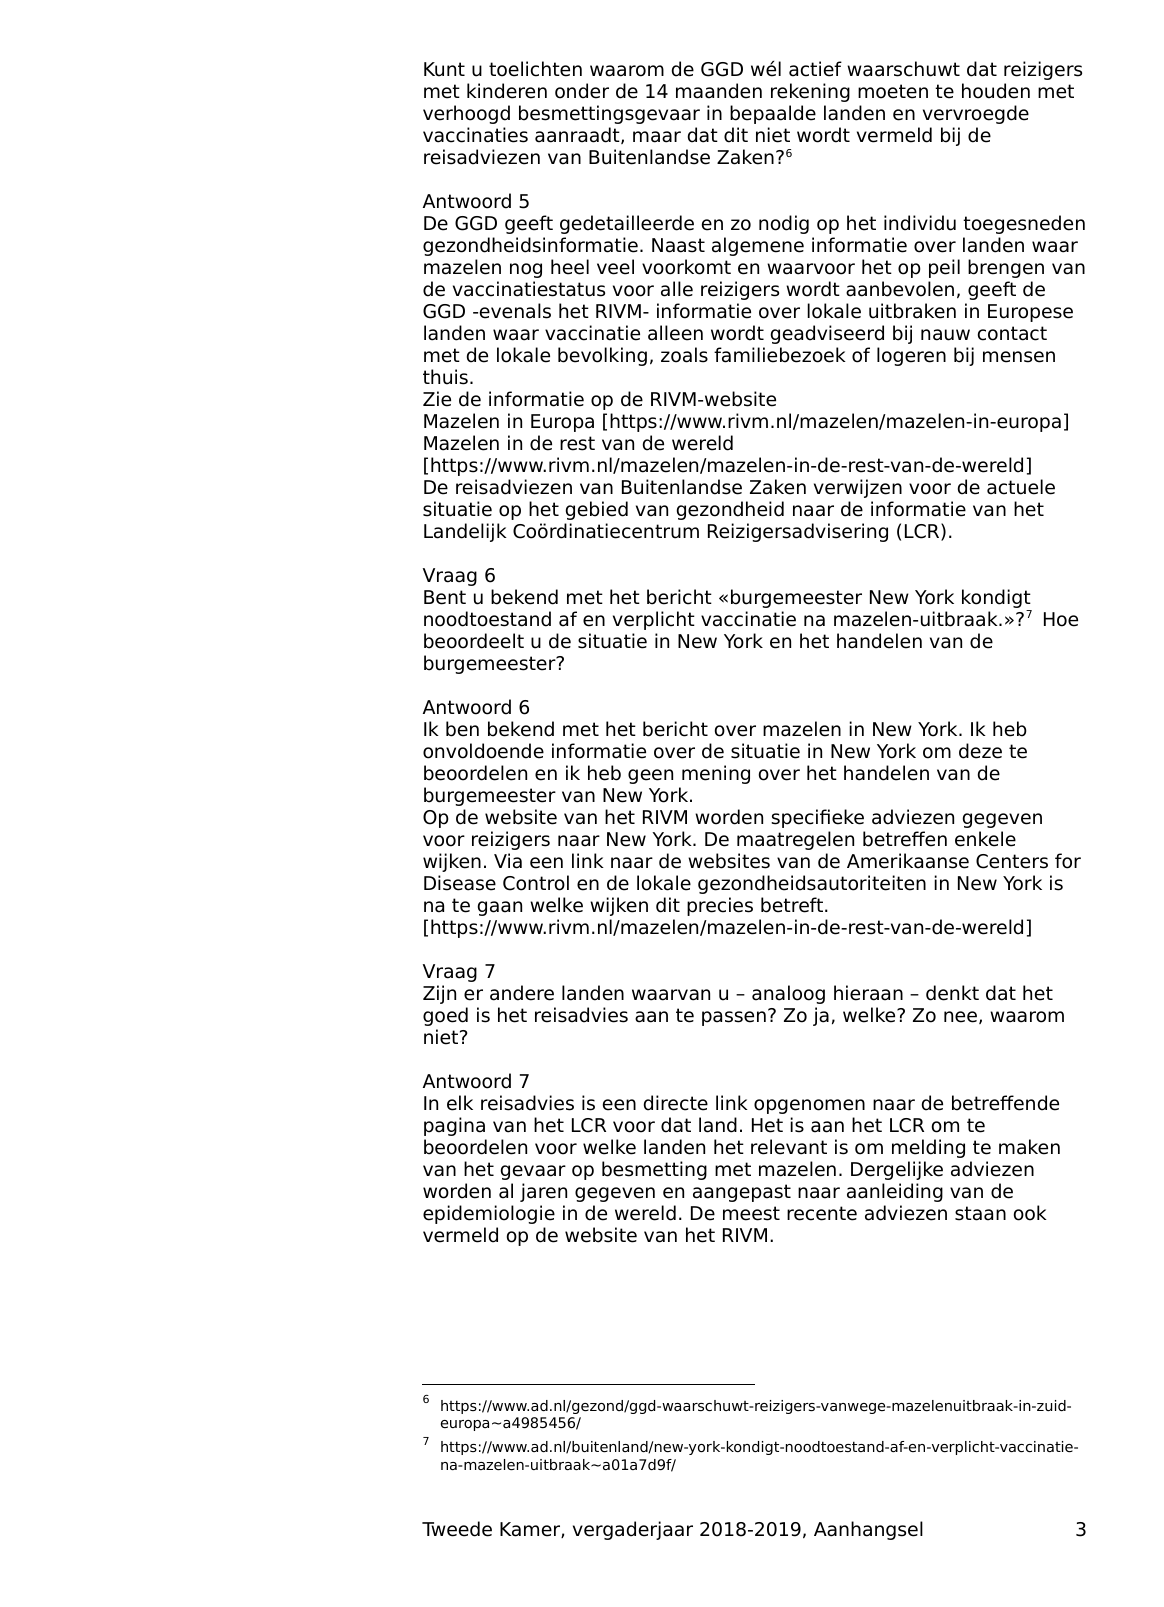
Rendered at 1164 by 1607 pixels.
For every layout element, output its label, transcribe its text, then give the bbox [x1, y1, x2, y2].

text Zijn er andere landen waarvan u – analoog hieraan – denkt dat het goed is het reisadvies aan te passen? Zo ja, welke? Zo nee, waarom niet? [422, 983, 1087, 1049]
text Vraag 6 [422, 565, 1087, 587]
text Antwoord 5 [422, 191, 1087, 213]
text Op de website van het RIVM worden specifieke adviezen gegeven voor reizigers naar New York. De maatregelen betreffen enkele wijken. Via een link naar de websites van de Amerikaanse Centers for Disease Control en de lokale gezondheidsautoriteiten in New York is na te gaan welke wijken dit precies betreft. [https://www.rivm.nl/mazelen/mazelen-in-de-rest-van-de-wereld] [422, 807, 1087, 939]
text De GGD geeft gedetailleerde en zo nodig op het individu toegesneden gezondheidsinformatie. Naast algemene informatie over landen waar mazelen nog heel veel voorkomt en waarvoor het op peil brengen van de vaccinatiestatus voor alle reizigers wordt aanbevolen, geeft de GGD -evenals het RIVM- informatie over lokale uitbraken in Europese landen waar vaccinatie alleen wordt geadviseerd bij nauw contact met de lokale bevolking, zoals familiebezoek of logeren bij mensen thuis. [422, 213, 1087, 389]
text In elk reisadvies is een directe link opgenomen naar de betreffende pagina van het LCR voor dat land. Het is aan het LCR om te beoordelen voor welke landen het relevant is om melding te maken van het gevaar op besmetting met mazelen. Dergelijke adviezen worden al jaren gegeven en aangepast naar aanleiding van de epidemiologie in de wereld. De meest recente adviezen staan ook vermeld op de website van het RIVM. [422, 1093, 1087, 1247]
text https://www.ad.nl/buitenland/new-york-kondigt-noodtoestand-af-en-verplicht-vaccinatie-na-mazelen-uitbraak~a01a7d9f/ [422, 1435, 1087, 1474]
text De reisadviezen van Buitenlandse Zaken verwijzen voor de actuele situatie op het gebied van gezondheid naar de informatie van het Landelijk Coördinatiecentrum Reizigersadvisering (LCR). [422, 477, 1087, 543]
text Vraag 7 [422, 961, 1087, 983]
text https://www.ad.nl/gezond/ggd-waarschuwt-reizigers-vanwege-mazelenuitbraak-in-zuid-europa~a4985456/ [422, 1393, 1087, 1432]
text Antwoord 7 [422, 1071, 1087, 1093]
text Bent u bekend met het bericht «burgemeester New York kondigt noodtoestand af en verplicht vaccinatie na mazelen-uitbraak.»? Hoe beoordeelt u de situatie in New York en het handelen van de burgemeester? [422, 587, 1087, 675]
text Antwoord 6 [422, 697, 1087, 719]
text Mazelen in Europa [https://www.rivm.nl/mazelen/mazelen-in-europa] [422, 411, 1087, 433]
text Mazelen in de rest van de wereld [https://www.rivm.nl/mazelen/mazelen-in-de-rest-van-de-wereld] [422, 433, 1087, 477]
text Zie de informatie op de RIVM-website [422, 389, 1087, 411]
text Ik ben bekend met het bericht over mazelen in New York. Ik heb onvoldoende informatie over de situatie in New York om deze te beoordelen en ik heb geen mening over het handelen van de burgemeester van New York. [422, 719, 1087, 807]
text Kunt u toelichten waarom de GGD wél actief waarschuwt dat reizigers met kinderen onder de 14 maanden rekening moeten te houden met verhoogd besmettingsgevaar in bepaalde landen en vervroegde vaccinaties aanraadt, maar dat dit niet wordt vermeld bij de reisadviezen van Buitenlandse Zaken? [422, 59, 1087, 169]
